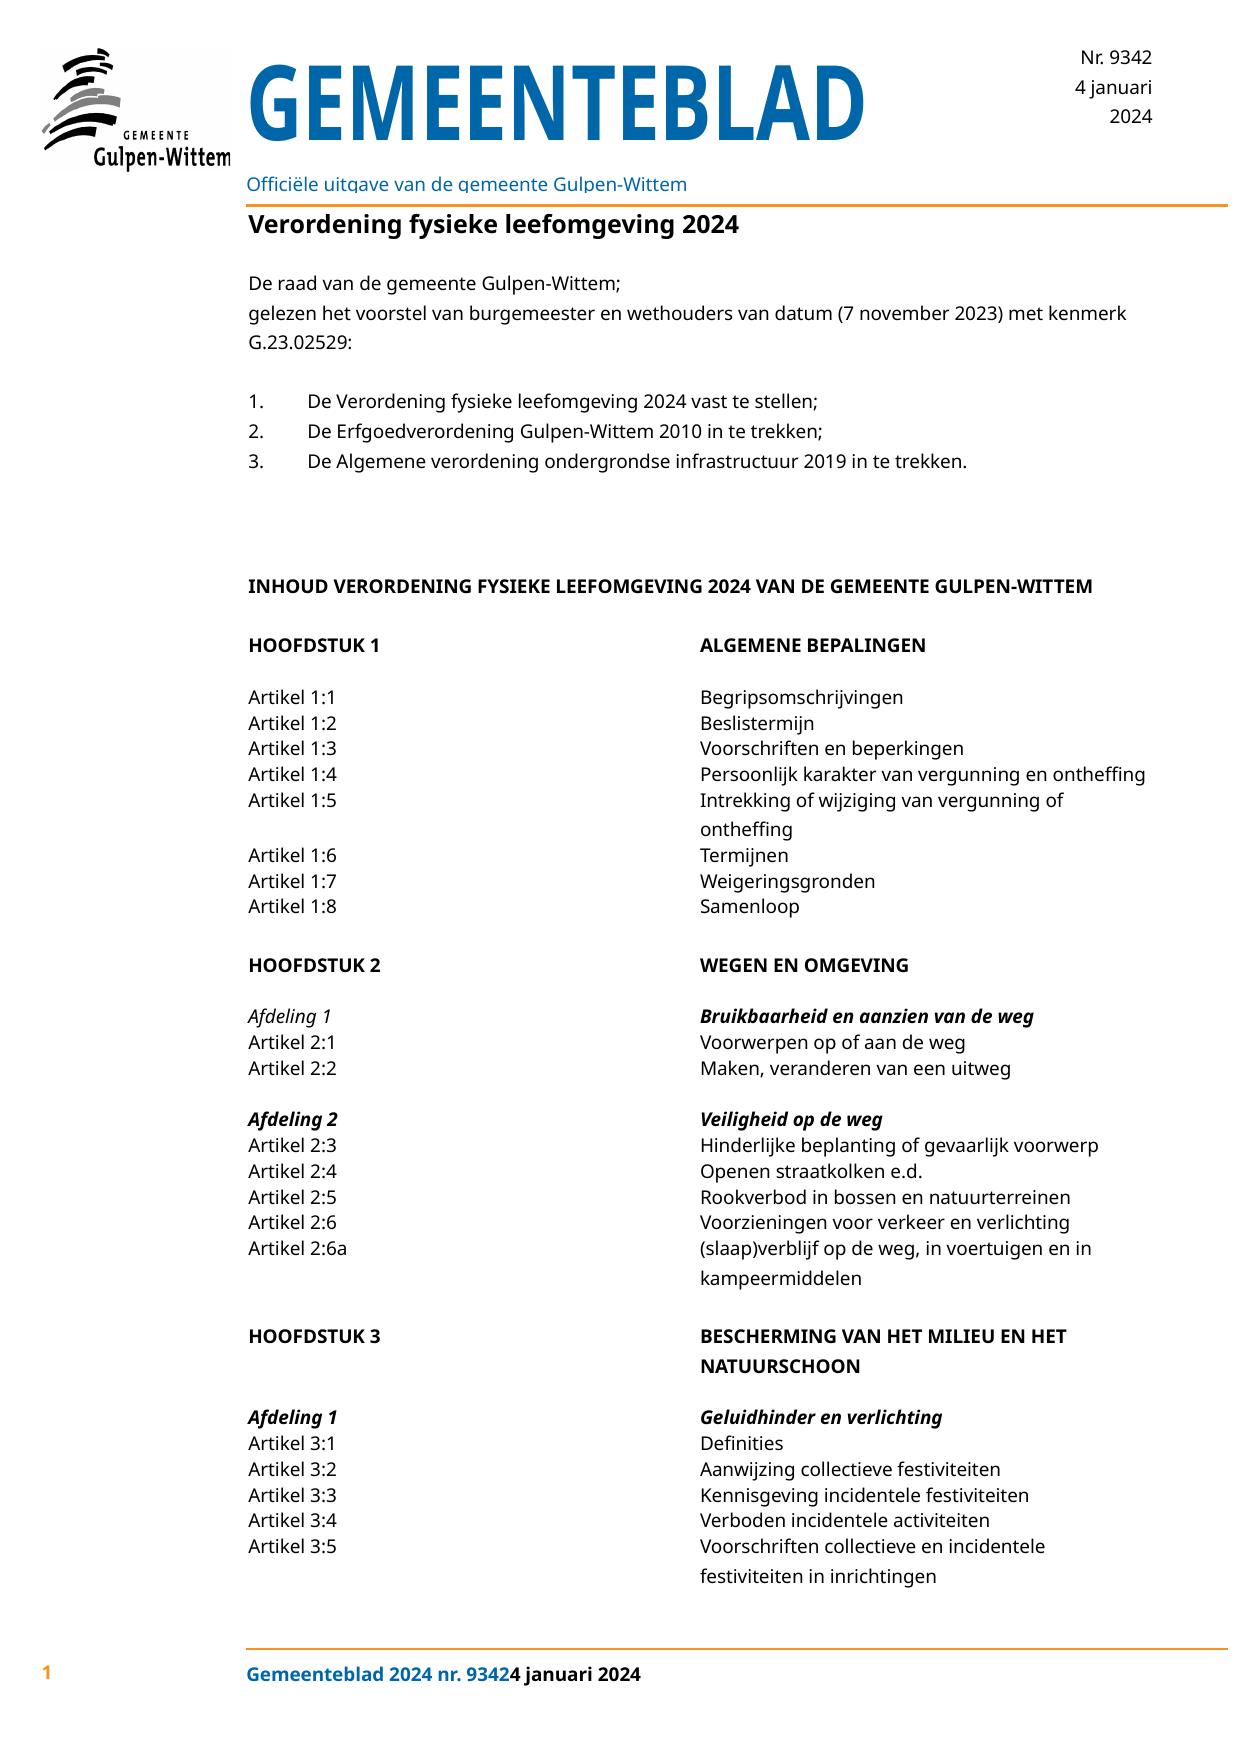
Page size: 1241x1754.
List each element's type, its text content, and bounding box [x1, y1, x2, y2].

table_cell Afdeling 1 [248, 1004, 700, 1029]
table_cell [248, 1081, 700, 1107]
table_cell Voorzieningen voor verkeer en verlichting [700, 1210, 1152, 1235]
table_cell Artikel 3:5 [248, 1533, 700, 1588]
text gelezen het voorstel van burgemeester en wethouders van datum (7 november 2023) met kenmerk G.23.02529: [248, 300, 1152, 355]
table_cell Artikel 1:1 [248, 684, 700, 710]
list De Erfgoedverordening Gulpen-Wittem 2010 in te trekken; [248, 418, 1152, 444]
table_cell Artikel 2:5 [248, 1184, 700, 1209]
table_cell Artikel 3:1 [248, 1430, 700, 1456]
table_cell Geluidhinder en verlichting [700, 1405, 1152, 1430]
table_cell Artikel 1:7 [248, 868, 700, 894]
table_cell Afdeling 2 [248, 1107, 700, 1132]
list De Algemene verordening ondergrondse infrastructuur 2019 in te trekken. [248, 448, 1152, 473]
table_cell [700, 1379, 1152, 1404]
table_cell Voorschriften en beperkingen [700, 735, 1152, 761]
table_cell [700, 658, 1152, 684]
table_cell Artikel 1:8 [248, 894, 700, 919]
table_cell Termijnen [700, 842, 1152, 868]
table_cell Maken, veranderen van een uitweg [700, 1055, 1152, 1081]
table_header BESCHERMING VAN HET MILIEU EN HET NATUURSCHOON [700, 1324, 1152, 1379]
table_cell Beslistermijn [700, 710, 1152, 735]
table_cell Begripsomschrijvingen [700, 684, 1152, 710]
table_cell Bruikbaarheid en aanzien van de weg [700, 1004, 1152, 1029]
table_cell Definities [700, 1430, 1152, 1456]
table_cell Intrekking of wijziging van vergunning of ontheffing [700, 787, 1152, 842]
table_cell (slaap)verblijf op de weg, in voertuigen en in kampeermiddelen [700, 1235, 1152, 1291]
table_cell Veiligheid op de weg [700, 1107, 1152, 1132]
table_cell Artikel 1:6 [248, 842, 700, 868]
table_cell Artikel 2:2 [248, 1055, 700, 1081]
table_cell Artikel 1:4 [248, 761, 700, 787]
table_cell Rookverbod in bossen en natuurterreinen [700, 1184, 1152, 1209]
picture [41, 47, 231, 172]
table_cell [700, 1081, 1152, 1107]
table_header ALGEMENE BEPALINGEN [700, 633, 1152, 658]
table_header HOOFDSTUK 2 [248, 952, 700, 978]
table_cell Artikel 3:2 [248, 1456, 700, 1482]
table_cell Artikel 2:4 [248, 1158, 700, 1184]
table_cell Artikel 3:4 [248, 1508, 700, 1533]
table_cell Voorwerpen op of aan de weg [700, 1030, 1152, 1055]
table_cell Kennisgeving incidentele festiviteiten [700, 1482, 1152, 1507]
text De raad van de gemeente Gulpen-Wittem; [248, 270, 1152, 296]
table_cell Verboden incidentele activiteiten [700, 1508, 1152, 1533]
table_cell Artikel 1:2 [248, 710, 700, 735]
table_header HOOFDSTUK 1 [248, 633, 700, 658]
table_cell Artikel 1:5 [248, 787, 700, 842]
table_cell Weigeringsgronden [700, 868, 1152, 894]
table_header WEGEN EN OMGEVING [700, 952, 1152, 978]
table_cell [700, 978, 1152, 1004]
table_cell Hinderlijke beplanting of gevaarlijk voorwerp [700, 1133, 1152, 1158]
table_cell Voorschriften collectieve en incidentele festiviteiten in inrichtingen [700, 1533, 1152, 1588]
table_cell Aanwijzing collectieve festiviteiten [700, 1456, 1152, 1482]
table_header HOOFDSTUK 3 [248, 1324, 700, 1379]
table_cell [248, 1379, 700, 1404]
table_cell Artikel 2:1 [248, 1030, 700, 1055]
table_cell Openen straatkolken e.d. [700, 1158, 1152, 1184]
text Verordening fysieke leefomgeving 2024 [248, 207, 1152, 241]
text INHOUD VERORDENING FYSIEKE LEEFOMGEVING 2024 VAN DE GEMEENTE GULPEN-WITTEM [248, 573, 1152, 599]
table_cell Artikel 1:3 [248, 735, 700, 761]
table_cell Artikel 2:6 [248, 1210, 700, 1235]
list De Verordening fysieke leefomgeving 2024 vast te stellen; [248, 389, 1152, 414]
table_cell Artikel 2:6a [248, 1235, 700, 1291]
table_cell [248, 658, 700, 684]
table_cell Afdeling 1 [248, 1405, 700, 1430]
table_cell Persoonlijk karakter van vergunning en ontheffing [700, 761, 1152, 787]
table_cell Samenloop [700, 894, 1152, 919]
table_cell [248, 978, 700, 1004]
table_cell Artikel 3:3 [248, 1482, 700, 1507]
table_cell Artikel 2:3 [248, 1133, 700, 1158]
